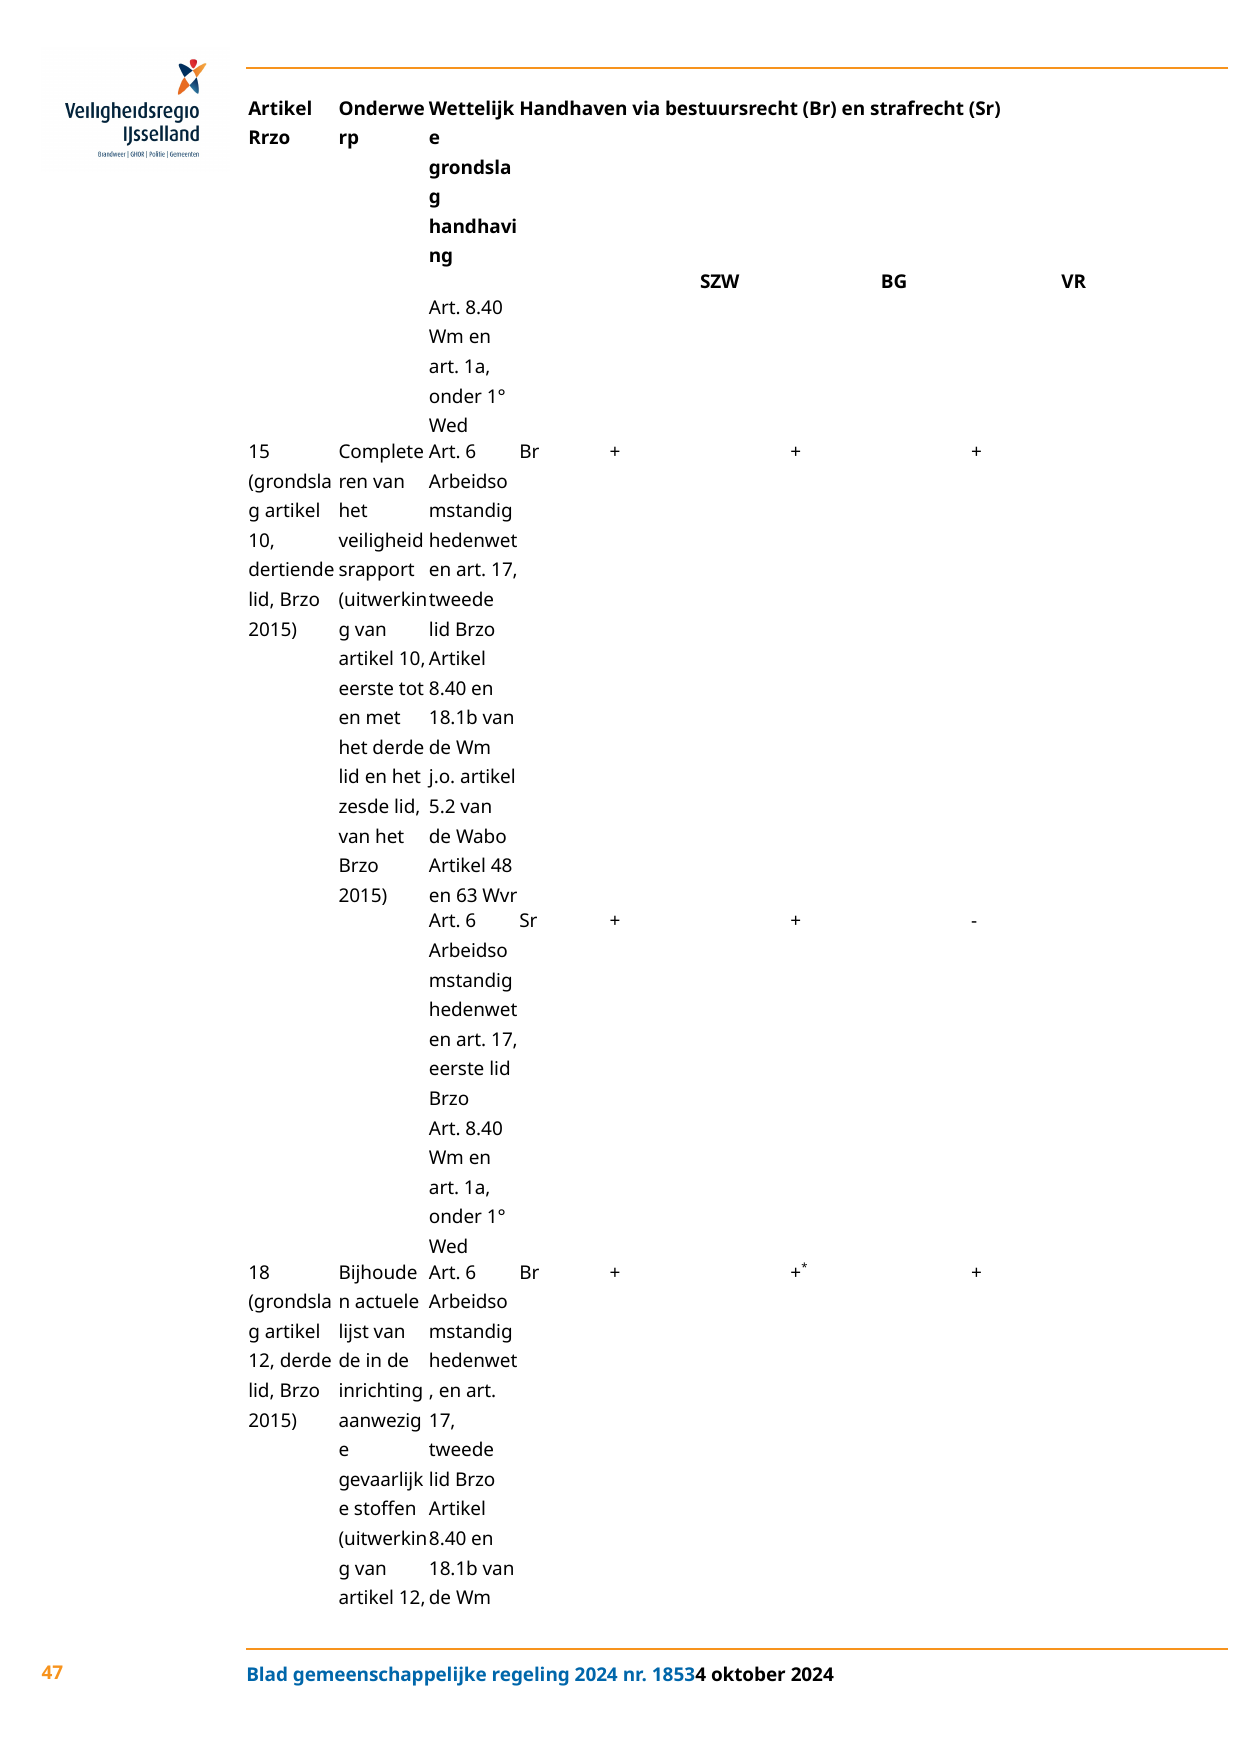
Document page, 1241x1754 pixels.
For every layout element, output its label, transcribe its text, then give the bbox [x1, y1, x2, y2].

table_cell VR [1061, 269, 1152, 294]
table_cell + [971, 1259, 1152, 1610]
table_cell Art. 6 Arbeidsomstandighedenwet en art. 17, tweede lid Brzo Artikel 8.40 en 18.1b van de Wm j.o. artikel 5.2 van de Wabo Artikel 48 en 63 Wvr [429, 438, 519, 908]
table_cell [338, 294, 429, 438]
table_cell 15 (grondslag artikel 10, dertiende lid, Brzo 2015) [248, 438, 338, 1259]
table_header Onderwerp [338, 95, 429, 268]
table_cell + [790, 908, 971, 1259]
table_header Artikel Rrzo [248, 95, 338, 268]
table_cell + [971, 438, 1152, 908]
table_cell - [971, 294, 1152, 438]
table_cell [248, 269, 338, 294]
table_cell SZW [700, 269, 881, 294]
table_cell + [609, 438, 790, 908]
table_cell 18 (grondslag artikel 12, derde lid, Brzo 2015) [248, 1259, 338, 1610]
table_cell [429, 269, 519, 294]
table_cell Completeren van het veiligheidsrapport (uitwerking van artikel 10, eerste tot en met het derde lid en het zesde lid, van het Brzo 2015) [338, 438, 429, 1259]
table_cell Sr [519, 908, 609, 1259]
picture [41, 47, 231, 172]
table_cell Art. 8.40 Wm en art. 1a, onder 1° Wed [429, 294, 519, 438]
table_cell + [609, 908, 790, 1259]
table_cell Br [519, 1259, 609, 1610]
table_cell [519, 269, 700, 294]
table_cell Art. 6 Arbeidsomstandighedenwet, en art. 17, tweede lid Brzo Artikel 8.40 en 18.1b van de Wm [429, 1259, 519, 1610]
table_cell - [971, 908, 1152, 1259]
table_cell Art. 6 Arbeidsomstandighedenwet en art. 17, eerste lid Brzo Art. 8.40 Wm en art. 1a, onder 1° Wed [429, 908, 519, 1259]
table_cell Br [519, 438, 609, 908]
table_cell [790, 294, 971, 438]
table_cell [248, 294, 338, 438]
table_header Handhaven via bestuursrecht (Br) en strafrecht (Sr) [519, 95, 1152, 268]
table_cell BG [881, 269, 1061, 294]
table_cell + [790, 438, 971, 908]
table_cell [338, 269, 429, 294]
table_cell [519, 294, 609, 438]
table_cell + [609, 1259, 790, 1610]
table_header Wettelijke grondslag handhaving [429, 95, 519, 268]
table_cell +* [790, 1259, 971, 1610]
table_cell Bijhouden actuele lijst van de in de inrichting aanwezige gevaarlijke stoffen (uitwerking van artikel 12, [338, 1259, 429, 1610]
table_cell [609, 294, 790, 438]
